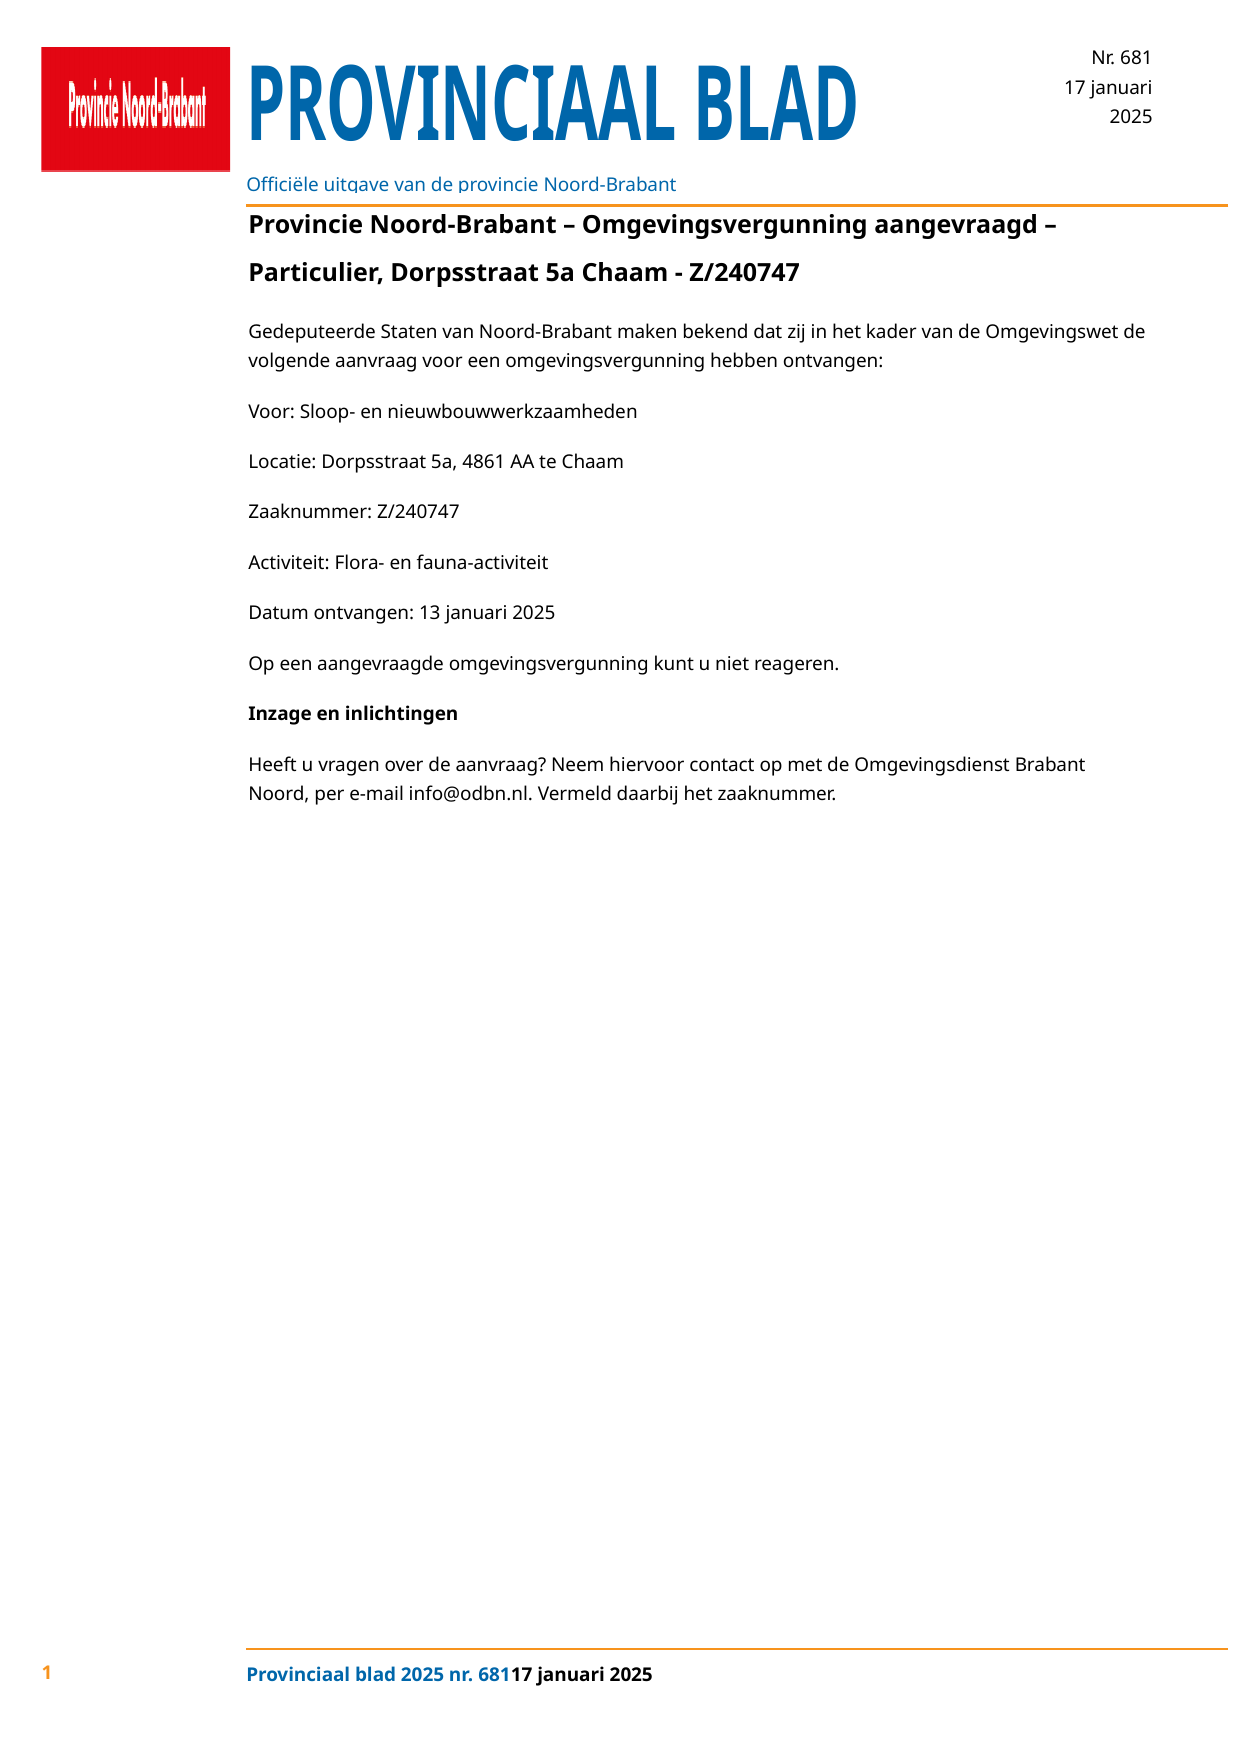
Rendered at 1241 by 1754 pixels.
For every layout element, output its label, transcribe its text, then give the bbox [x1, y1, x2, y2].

text Op een aangevraagde omgevingsvergunning kunt u niet reageren. [248, 650, 1152, 676]
text Gedeputeerde Staten van Noord-Brabant maken bekend dat zij in het kader van de Omgevingswet de volgende aanvraag voor een omgevingsvergunning hebben ontvangen: [248, 318, 1152, 373]
text Heeft u vragen over de aanvraag? Neem hiervoor contact op met de Omgevingsdienst Brabant Noord, per e-mail info@odbn.nl. Vermeld daarbij het zaaknummer. [248, 751, 1152, 806]
text Zaaknummer: Z/240747 [248, 499, 1152, 524]
text Activiteit: Flora- en fauna-activiteit [248, 549, 1152, 575]
text Provincie Noord-Brabant – Omgevingsvergunning aangevraagd – Particulier, Dorpsstraat 5a Chaam - Z/240747 [248, 207, 1152, 288]
text Voor: Sloop- en nieuwbouwwerkzaamheden [248, 398, 1152, 424]
picture [41, 47, 231, 172]
text Datum ontvangen: 13 januari 2025 [248, 599, 1152, 625]
text Inzage en inlichtingen [248, 700, 1152, 726]
text Locatie: Dorpsstraat 5a, 4861 AA te Chaam [248, 448, 1152, 474]
